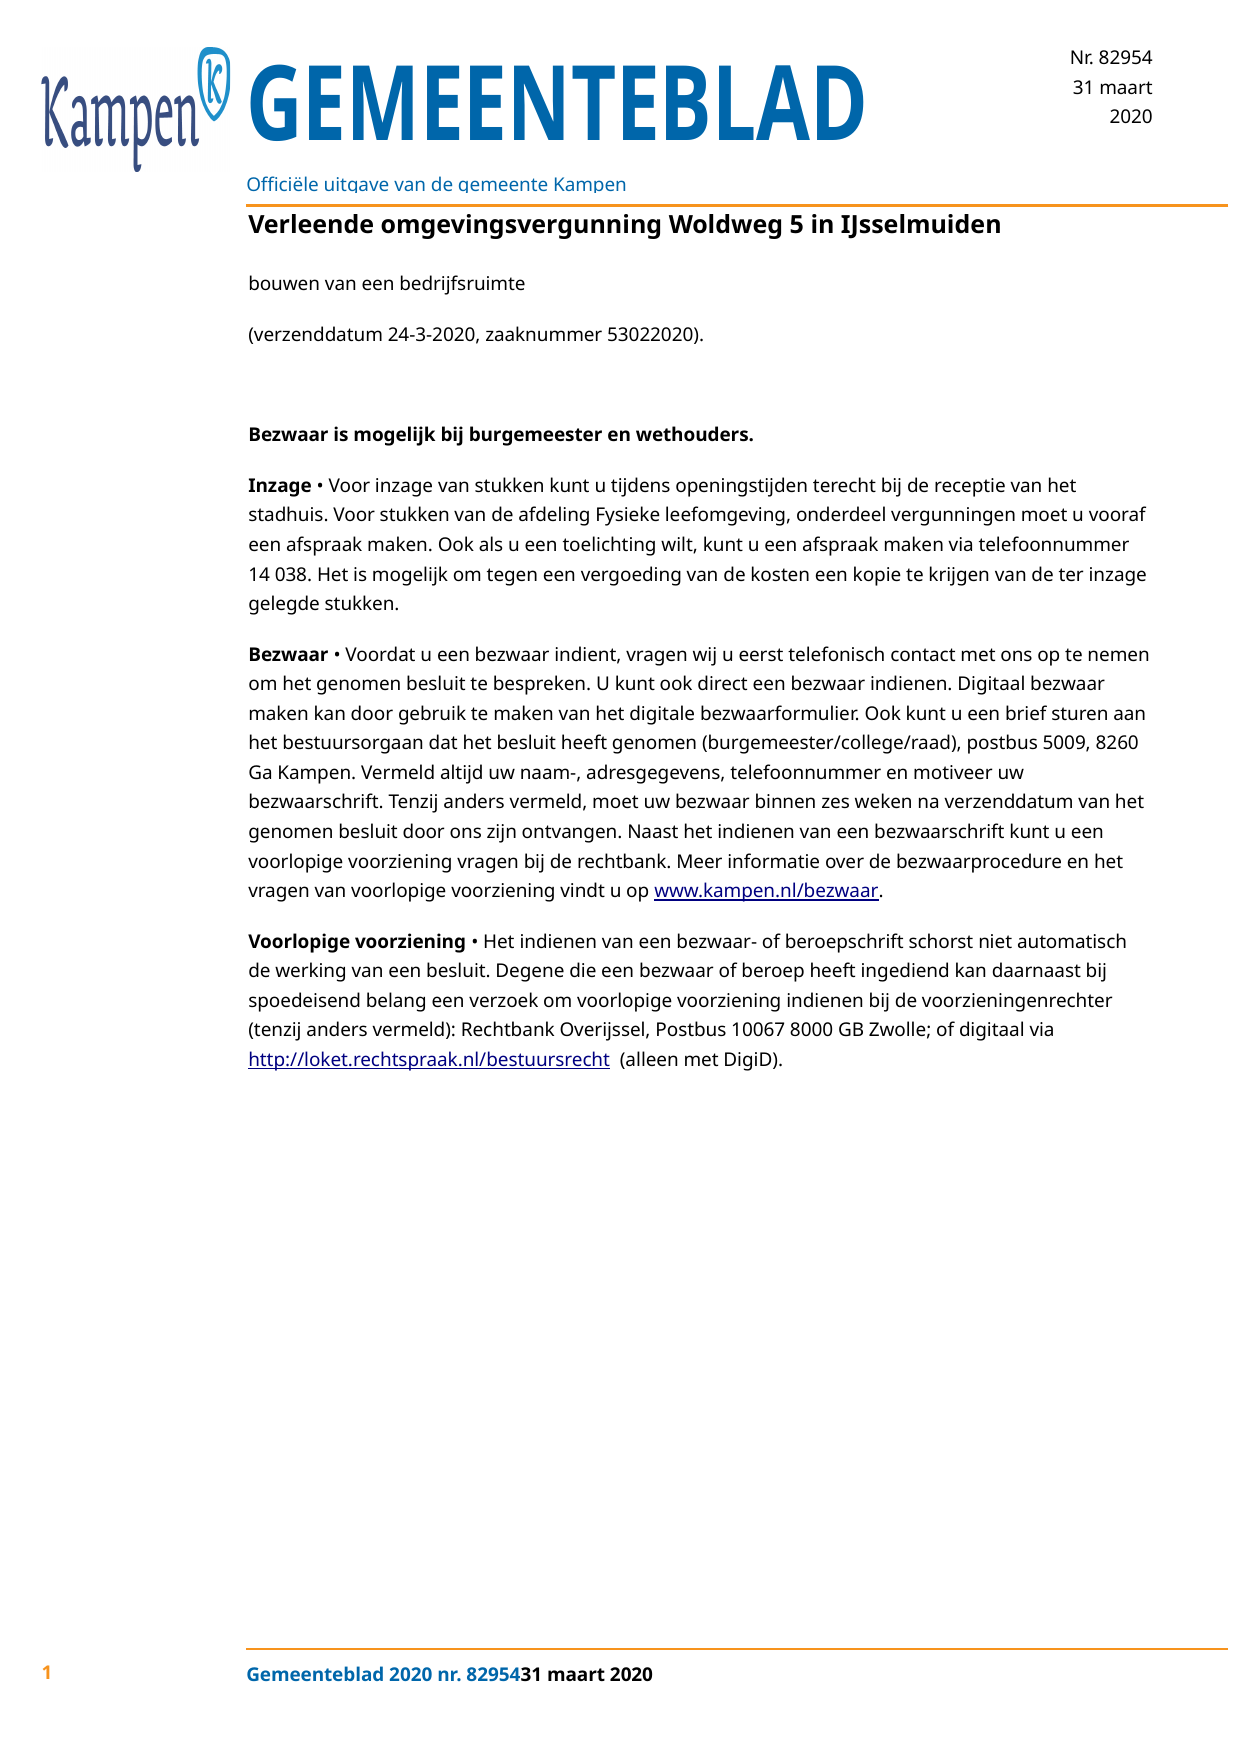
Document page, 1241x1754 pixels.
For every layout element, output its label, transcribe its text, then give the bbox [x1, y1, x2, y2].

text Voorlopige voorziening • Het indienen van een bezwaar- of beroepschrift schorst niet automatisch de werking van een besluit. Degene die een bezwaar of beroep heeft ingediend kan daarnaast bij spoedeisend belang een verzoek om voorlopige voorziening indienen bij de voorzieningenrechter (tenzij anders vermeld): Rechtbank Overijssel, Postbus 10067 8000 GB Zwolle; of digitaal via http://loket.rechtspraak.nl/bestuursrecht (alleen met DigiD). [248, 928, 1152, 1072]
text Inzage • Voor inzage van stukken kunt u tijdens openingstijden terecht bij de receptie van het stadhuis. Voor stukken van de afdeling Fysieke leefomgeving, onderdeel vergunningen moet u vooraf een afspraak maken. Ook als u een toelichting wilt, kunt u een afspraak maken via telefoonnummer 14 038. Het is mogelijk om tegen een vergoeding van de kosten een kopie te krijgen van de ter inzage gelegde stukken. [248, 472, 1152, 616]
text Verleende omgevingsvergunning Woldweg 5 in IJsselmuiden [248, 207, 1152, 241]
text Bezwaar is mogelijk bij burgemeester en wethouders. [248, 422, 1152, 447]
picture [41, 47, 231, 172]
text bouwen van een bedrijfsruimte [248, 270, 1152, 296]
text Bezwaar • Voordat u een bezwaar indient, vragen wij u eerst telefonisch contact met ons op te nemen om het genomen besluit te bespreken. U kunt ook direct een bezwaar indienen. Digitaal bezwaar maken kan door gebruik te maken van het digitale bezwaarformulier. Ook kunt u een brief sturen aan het bestuursorgaan dat het besluit heeft genomen (burgemeester/college/raad), postbus 5009, 8260 Ga Kampen. Vermeld altijd uw naam-, adresgegevens, telefoonnummer en motiveer uw bezwaarschrift. Tenzij anders vermeld, moet uw bezwaar binnen zes weken na verzenddatum van het genomen besluit door ons zijn ontvangen. Naast het indienen van een bezwaarschrift kunt u een voorlopige voorziening vragen bij de rechtbank. Meer informatie over de bezwaarprocedure en het vragen van voorlopige voorziening vindt u op www.kampen.nl/bezwaar. [248, 641, 1152, 903]
text (verzenddatum 24-3-2020, zaaknummer 53022020). [248, 321, 1152, 346]
